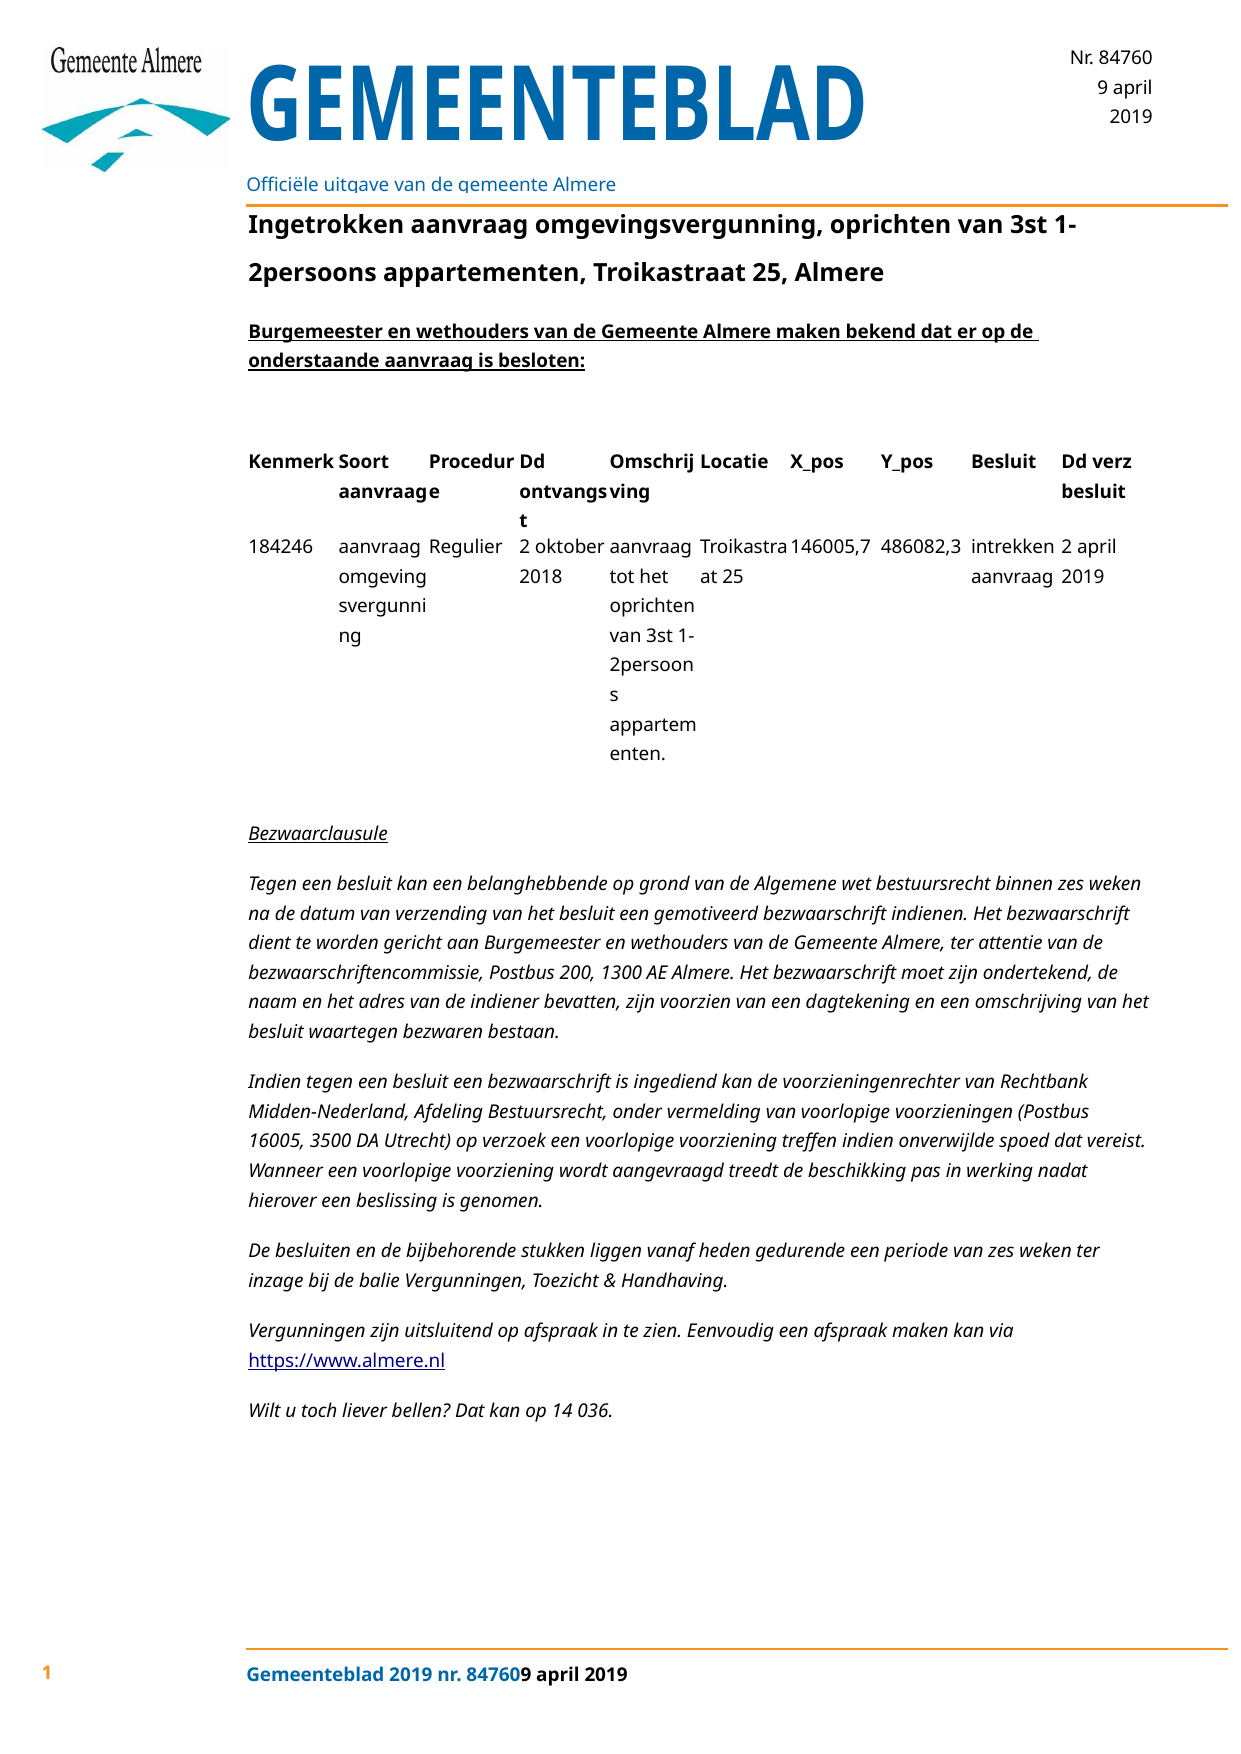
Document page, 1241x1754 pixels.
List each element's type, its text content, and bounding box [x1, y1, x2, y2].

table_header Besluit [971, 449, 1061, 533]
text Tegen een besluit kan een belanghebbende op grond van de Algemene wet bestuursrecht binnen zes weken na de datum van verzending van het besluit een gemotiveerd bezwaarschrift indienen. Het bezwaarschrift dient te worden gericht aan Burgemeester en wethouders van de Gemeente Almere, ter attentie van de bezwaarschriftencommissie, Postbus 200, 1300 AE Almere. Het bezwaarschrift moet zijn ondertekend, de naam en het adres van de indiener bevatten, zijn voorzien van een dagtekening en een omschrijving van het besluit waartegen bezwaren bestaan. [248, 870, 1152, 1044]
text Indien tegen een besluit een bezwaarschrift is ingediend kan de voorzieningenrechter van Rechtbank Midden-Nederland, Afdeling Bestuursrecht, onder vermelding van voorlopige voorzieningen (Postbus 16005, 3500 DA Utrecht) op verzoek een voorlopige voorziening treffen indien onverwijlde spoed dat vereist. Wanneer een voorlopige voorziening wordt aangevraagd treedt de beschikking pas in werking nadat hierover een beslissing is genomen. [248, 1068, 1152, 1213]
table_header Soort aanvraag [338, 449, 429, 533]
table_header Y_pos [881, 449, 971, 533]
table_header X_pos [790, 449, 881, 533]
table_header Locatie [700, 449, 790, 533]
table_header Dd ontvangst [519, 449, 609, 533]
table_header Omschrijving [609, 449, 700, 533]
text Wilt u toch liever bellen? Dat kan op 14 036. [248, 1397, 1152, 1423]
table_cell 184246 [248, 533, 338, 766]
table_cell aanvraag tot het oprichten van 3st 1-2persoons appartementen. [609, 533, 700, 766]
text Bezwaarclausule [248, 820, 1152, 846]
table_cell 2 april 2019 [1061, 533, 1152, 766]
table_cell aanvraag omgevingsvergunning [338, 533, 429, 766]
table_cell intrekken aanvraag [971, 533, 1061, 766]
table_cell 146005,7 [790, 533, 881, 766]
table_cell Troikastraat 25 [700, 533, 790, 766]
table_cell 486082,3 [881, 533, 971, 766]
text Vergunningen zijn uitsluitend op afspraak in te zien. Eenvoudig een afspraak maken kan via https://www.almere.nl [248, 1317, 1152, 1373]
text Burgemeester en wethouders van de Gemeente Almere maken bekend dat er op de onderstaande aanvraag is besloten: [248, 318, 1152, 373]
table_header Kenmerk [248, 449, 338, 533]
table_cell 2 oktober 2018 [519, 533, 609, 766]
table_header Procedure [429, 449, 519, 533]
text Ingetrokken aanvraag omgevingsvergunning, oprichten van 3st 1-2persoons appartementen, Troikastraat 25, Almere [248, 207, 1152, 288]
table_cell Regulier [429, 533, 519, 766]
table_header Dd verz besluit [1061, 449, 1152, 533]
picture [41, 47, 231, 172]
text De besluiten en de bijbehorende stukken liggen vanaf heden gedurende een periode van zes weken ter inzage bij de balie Vergunningen, Toezicht & Handhaving. [248, 1237, 1152, 1293]
